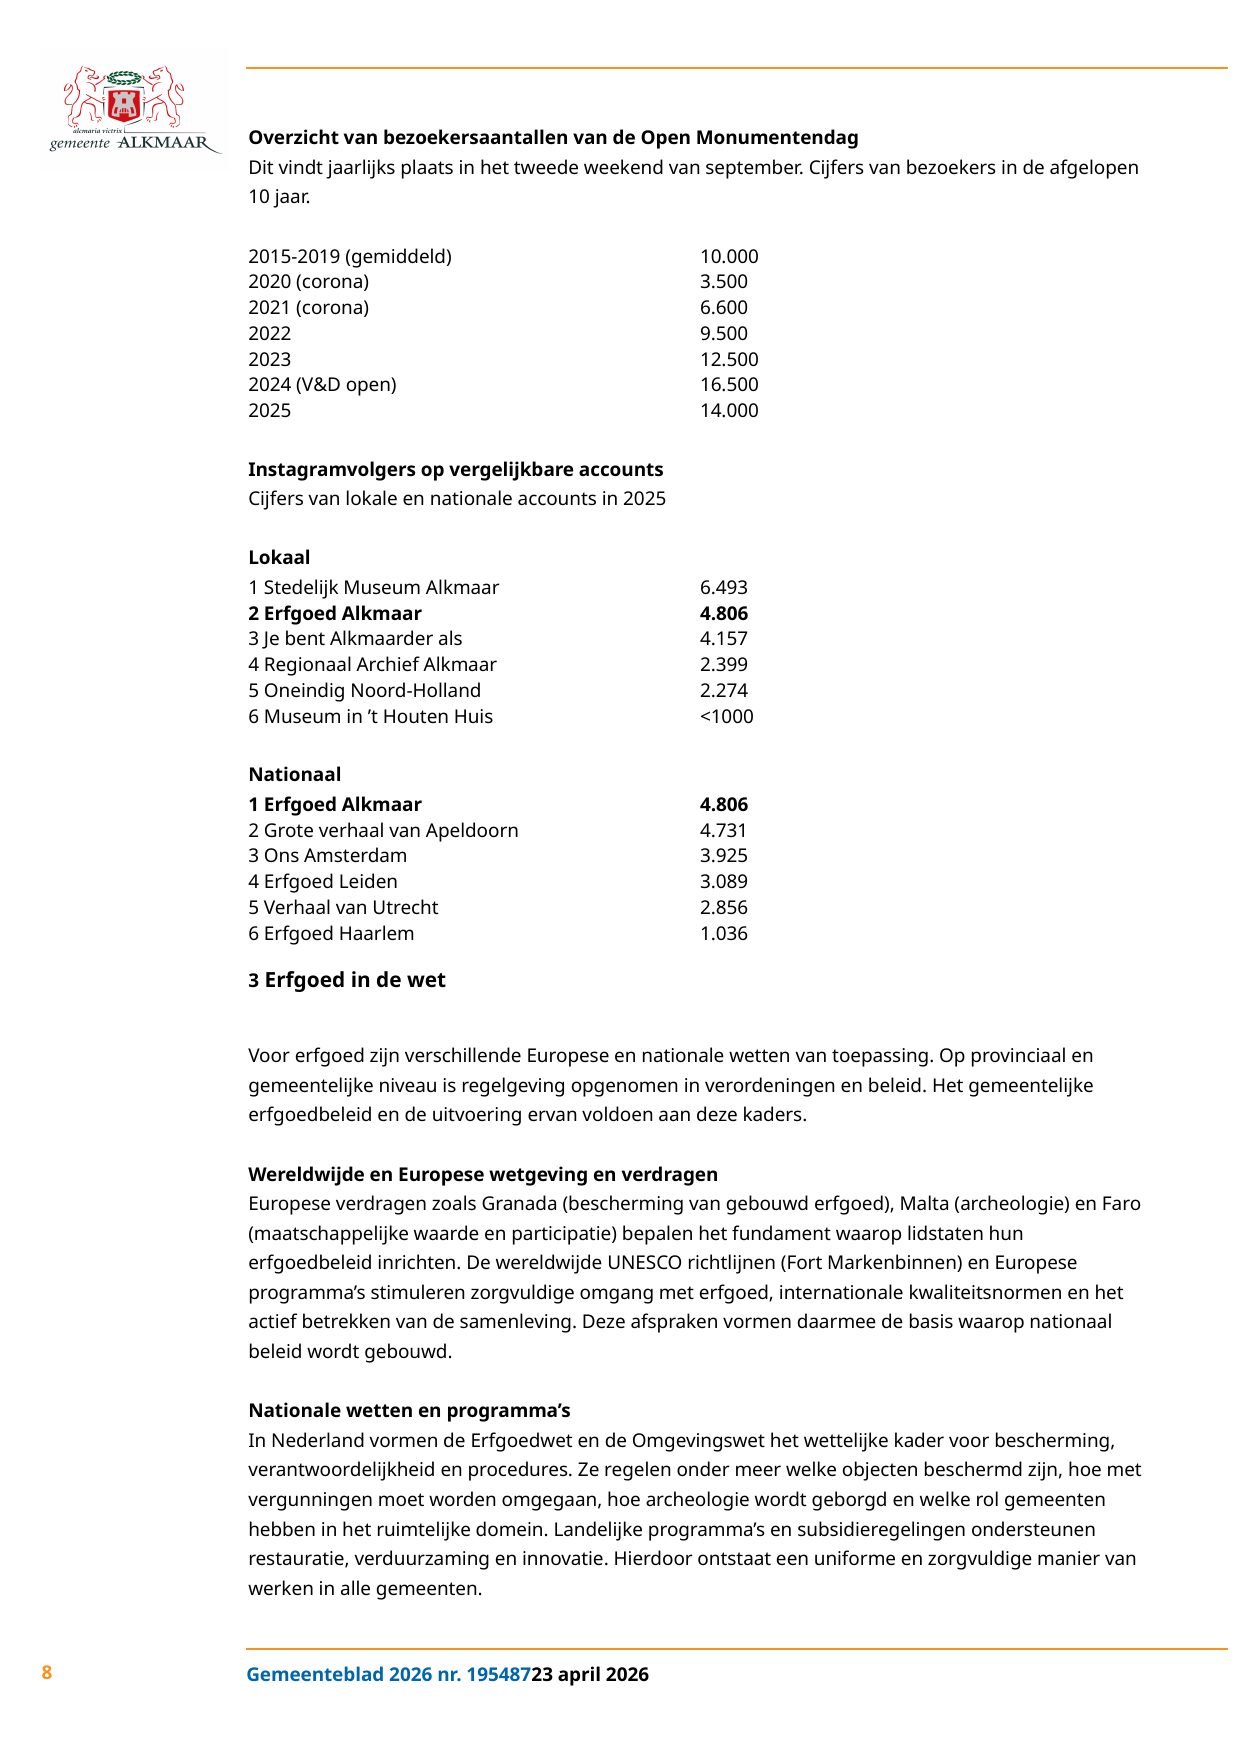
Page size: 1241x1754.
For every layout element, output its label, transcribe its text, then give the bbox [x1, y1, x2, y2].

table_cell 2 Grote verhaal van Apeldoorn [248, 817, 700, 842]
table_cell 3.925 [700, 843, 1152, 868]
table_cell 2022 [248, 320, 700, 346]
text Lokaal [248, 544, 1152, 570]
table_cell 6 Erfgoed Haarlem [248, 920, 700, 945]
table_cell 14.000 [700, 397, 1152, 423]
table_header 1 Erfgoed Alkmaar [248, 791, 700, 817]
table_cell 6 Museum in ’t Houten Huis [248, 703, 700, 728]
text Instagramvolgers op vergelijkbare accounts [248, 456, 1152, 481]
table_cell 12.500 [700, 346, 1152, 371]
text 3 Erfgoed in de wet [248, 965, 1152, 993]
table_cell 3.089 [700, 868, 1152, 894]
table_cell 4 Regionaal Archief Alkmaar [248, 651, 700, 677]
text Europese verdragen zoals Granada (bescherming van gebouwd erfgoed), Malta (archeologie) en Faro (maatschappelijke waarde en participatie) bepalen het fundament waarop lidstaten hun erfgoedbeleid inrichten. De wereldwijde UNESCO richtlijnen (Fort Markenbinnen) en Europese programma’s stimuleren zorgvuldige omgang met erfgoed, internationale kwaliteitsnormen en het actief betrekken van de samenleving. Deze afspraken vormen daarmee de basis waarop nationaal beleid wordt gebouwd. [248, 1190, 1152, 1364]
table_cell 9.500 [700, 320, 1152, 346]
table_cell 4.157 [700, 626, 1152, 651]
picture [41, 47, 231, 172]
table_cell <1000 [700, 703, 1152, 728]
table_header 1 Stedelijk Museum Alkmaar [248, 574, 700, 600]
table_header 4.806 [700, 791, 1152, 817]
table_cell 4.731 [700, 817, 1152, 842]
table_cell 2 Erfgoed Alkmaar [248, 600, 700, 626]
table_cell 3.500 [700, 269, 1152, 294]
table_cell 5 Oneindig Noord-Holland [248, 677, 700, 703]
table_cell 2020 (corona) [248, 269, 700, 294]
text Wereldwijde en Europese wetgeving en verdragen [248, 1161, 1152, 1186]
text Overzicht van bezoekersaantallen van de Open Monumentendag [248, 124, 1152, 150]
table_cell 3 Je bent Alkmaarder als [248, 626, 700, 651]
table_cell 3 Ons Amsterdam [248, 843, 700, 868]
text Voor erfgoed zijn verschillende Europese en nationale wetten van toepassing. Op provinciaal en gemeentelijke niveau is regelgeving opgenomen in verordeningen en beleid. Het gemeentelijke erfgoedbeleid en de uitvoering ervan voldoen aan deze kaders. [248, 1042, 1152, 1127]
table_cell 4.806 [700, 600, 1152, 626]
text Dit vindt jaarlijks plaats in het tweede weekend van september. Cijfers van bezoekers in de afgelopen 10 jaar. [248, 154, 1152, 209]
table_cell 2025 [248, 397, 700, 423]
table_cell 2023 [248, 346, 700, 371]
text In Nederland vormen de Erfgoedwet en de Omgevingswet het wettelijke kader voor bescherming, verantwoordelijkheid en procedures. Ze regelen onder meer welke objecten beschermd zijn, hoe met vergunningen moet worden omgegaan, hoe archeologie wordt geborgd en welke rol gemeenten hebben in het ruimtelijke domein. Landelijke programma’s en subsidieregelingen ondersteunen restauratie, verduurzaming en innovatie. Hierdoor ontstaat een uniforme en zorgvuldige manier van werken in alle gemeenten. [248, 1427, 1152, 1601]
text Nationaal [248, 761, 1152, 787]
table_cell 6.600 [700, 294, 1152, 320]
table_cell 5 Verhaal van Utrecht [248, 894, 700, 920]
table_header 2015-2019 (gemiddeld) [248, 243, 700, 268]
table_cell 2021 (corona) [248, 294, 700, 320]
table_cell 2.274 [700, 677, 1152, 703]
text Nationale wetten en programma’s [248, 1397, 1152, 1423]
table_header 10.000 [700, 243, 1152, 268]
text Cijfers van lokale en nationale accounts in 2025 [248, 485, 1152, 511]
table_cell 2024 (V&D open) [248, 371, 700, 397]
table_cell 2.399 [700, 651, 1152, 677]
table_cell 4 Erfgoed Leiden [248, 868, 700, 894]
table_header 6.493 [700, 574, 1152, 600]
table_cell 1.036 [700, 920, 1152, 945]
table_cell 2.856 [700, 894, 1152, 920]
table_cell 16.500 [700, 371, 1152, 397]
